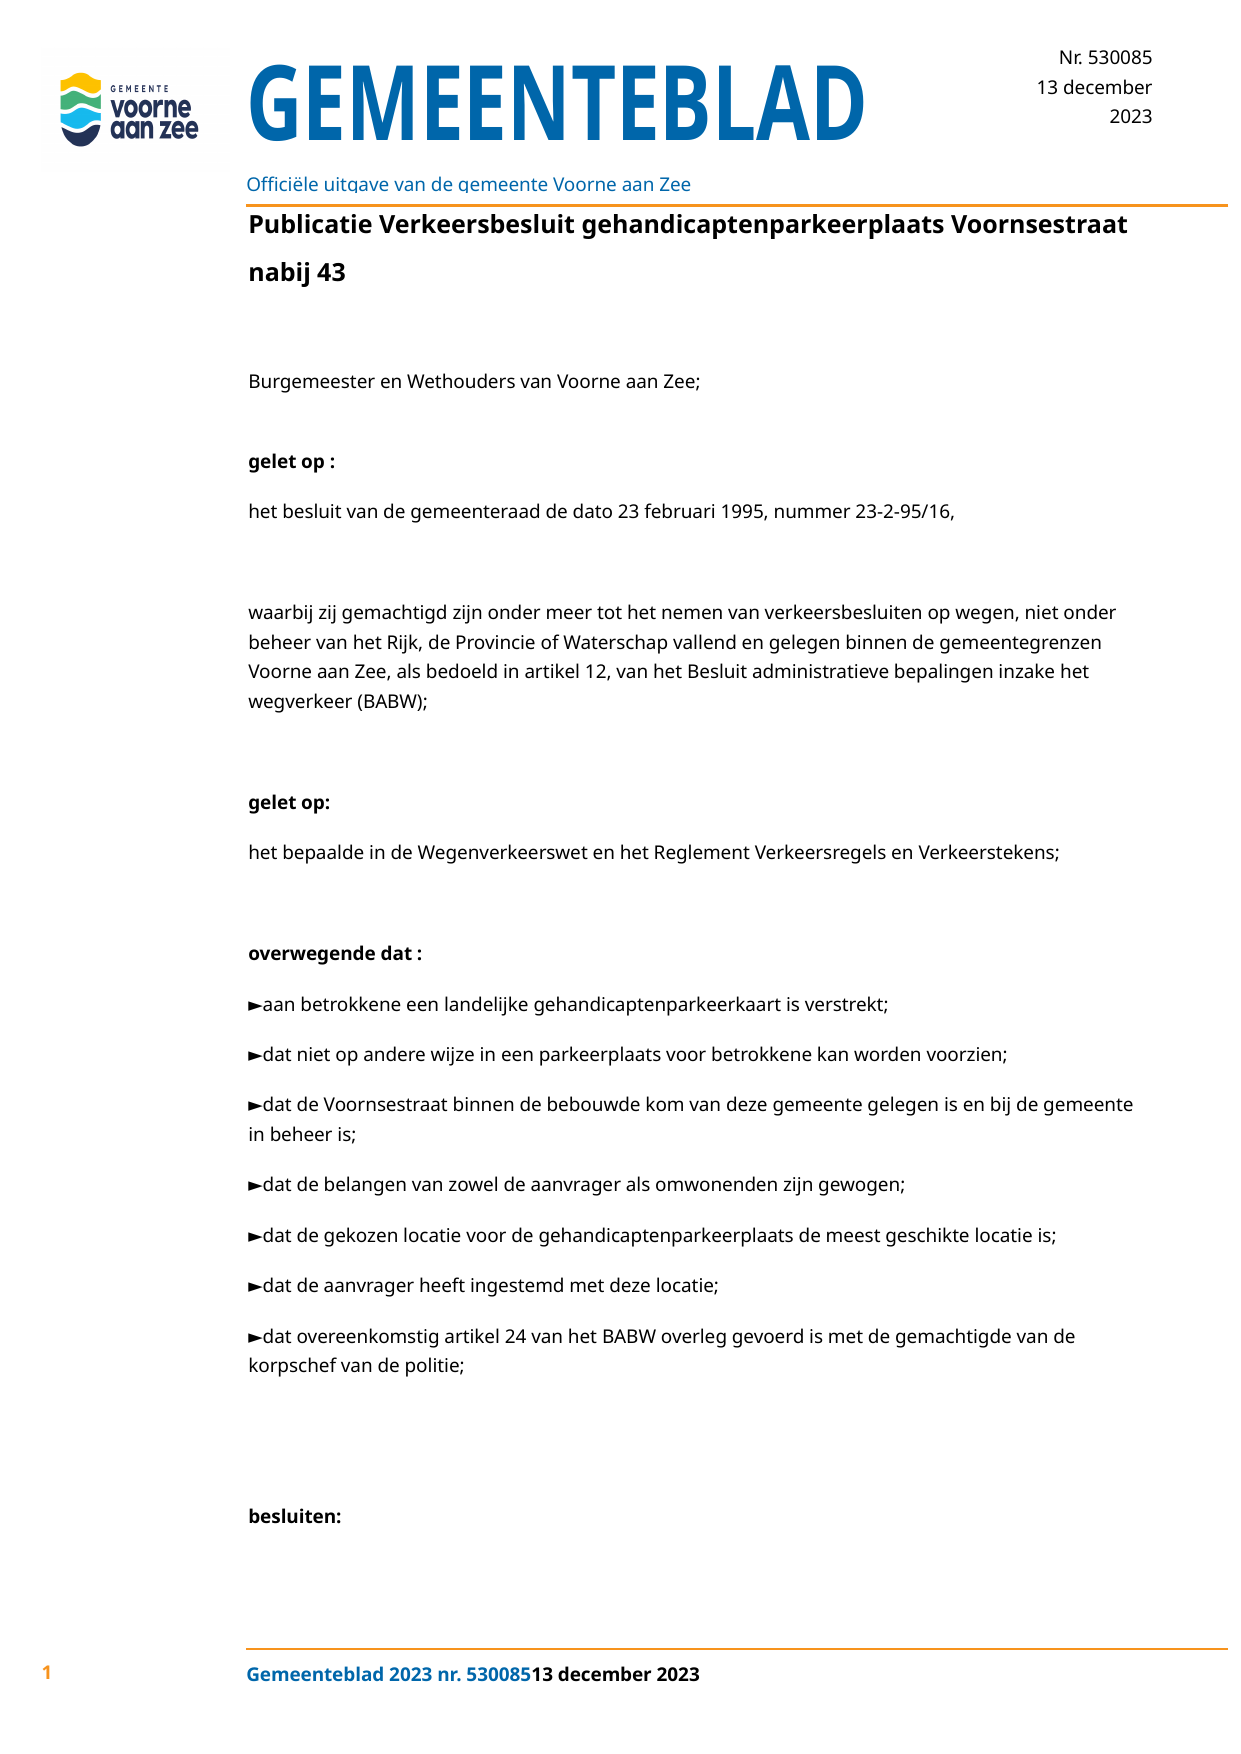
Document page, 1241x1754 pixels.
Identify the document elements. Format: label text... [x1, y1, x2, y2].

text het besluit van de gemeenteraad de dato 23 februari 1995, nummer 23-2-95/16, [248, 499, 1152, 524]
text waarbij zij gemachtigd zijn onder meer tot het nemen van verkeersbesluiten op wegen, niet onder beheer van het Rijk, de Provincie of Waterschap vallend en gelegen binnen de gemeentegrenzen Voorne aan Zee, als bedoeld in artikel 12, van het Besluit administratieve bepalingen inzake het wegverkeer (BABW); [248, 599, 1152, 714]
text Publicatie Verkeersbesluit gehandicaptenparkeerplaats Voornsestraat nabij 43 [248, 207, 1152, 288]
text ►dat de Voornsestraat binnen de bebouwde kom van deze gemeente gelegen is en bij de gemeente in beheer is; [248, 1092, 1152, 1147]
text Burgemeester en Wethouders van Voorne aan Zee; [248, 368, 1152, 394]
text ►dat niet op andere wijze in een parkeerplaats voor betrokkene kan worden voorzien; [248, 1041, 1152, 1067]
text ►dat de belangen van zowel de aanvrager als omwonenden zijn gewogen; [248, 1172, 1152, 1197]
picture [41, 47, 231, 172]
text ►dat de aanvrager heeft ingestemd met deze locatie; [248, 1272, 1152, 1298]
text ►aan betrokkene een landelijke gehandicaptenparkeerkaart is verstrekt; [248, 991, 1152, 1016]
text besluiten: [248, 1504, 1152, 1529]
text gelet op: [248, 789, 1152, 815]
text ►dat overeenkomstig artikel 24 van het BABW overleg gevoerd is met de gemachtigde van de korpschef van de politie; [248, 1323, 1152, 1378]
text overwegende dat : [248, 940, 1152, 966]
text ►dat de gekozen locatie voor de gehandicaptenparkeerplaats de meest geschikte locatie is; [248, 1222, 1152, 1248]
text het bepaalde in de Wegenverkeerswet en het Reglement Verkeersregels en Verkeerstekens; [248, 839, 1152, 865]
text gelet op : [248, 448, 1152, 474]
